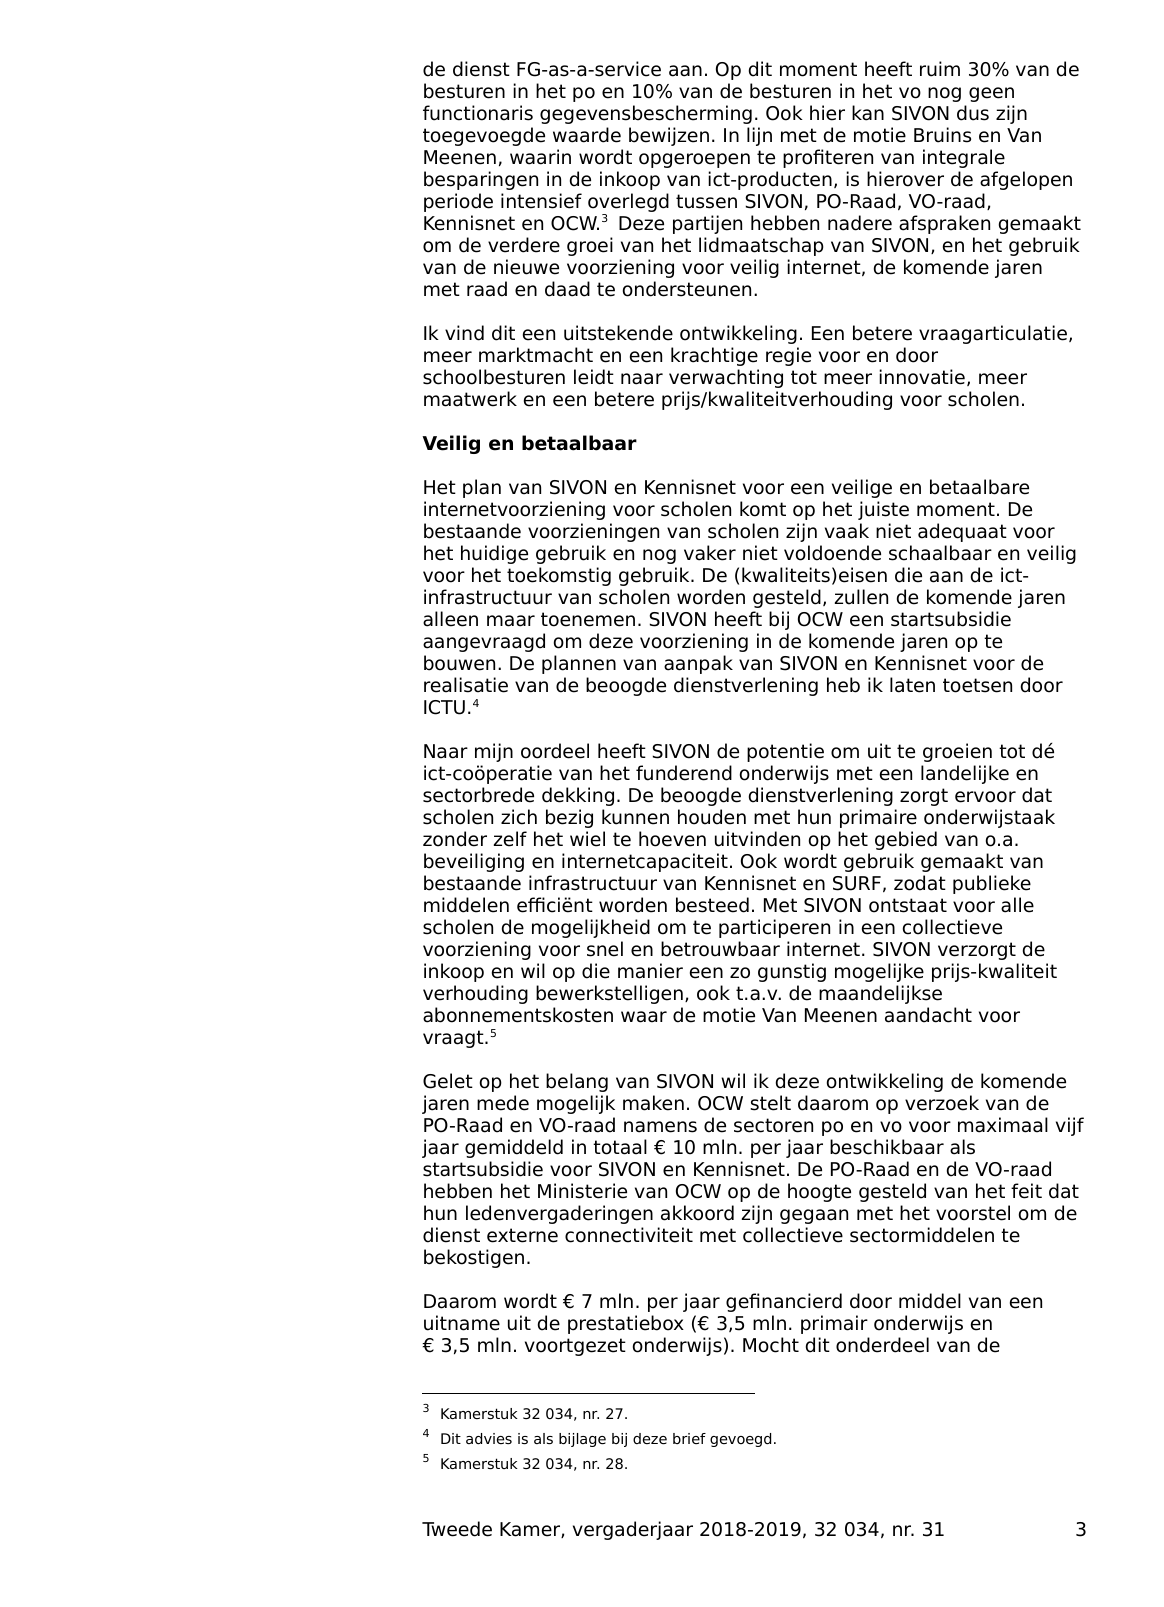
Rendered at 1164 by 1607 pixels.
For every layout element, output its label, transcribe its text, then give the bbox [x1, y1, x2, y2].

text Kamerstuk 32 034, nr. 28. [422, 1452, 1087, 1474]
text Dit advies is als bijlage bij deze brief gevoegd. [422, 1427, 1087, 1449]
subtitle Veilig en betaalbaar [422, 433, 1087, 455]
text Ik vind dit een uitstekende ontwikkeling. Een betere vraagarticulatie, meer marktmacht en een krachtige regie voor en door schoolbesturen leidt naar verwachting tot meer innovatie, meer maatwerk en een betere prijs/kwaliteitverhouding voor scholen. [422, 323, 1087, 411]
text Naar mijn oordeel heeft SIVON de potentie om uit te groeien tot dé ict-coöperatie van het funderend onderwijs met een landelijke en sectorbrede dekking. De beoogde dienstverlening zorgt ervoor dat scholen zich bezig kunnen houden met hun primaire onderwijstaak zonder zelf het wiel te hoeven uitvinden op het gebied van o.a. beveiliging en internetcapaciteit. Ook wordt gebruik gemaakt van bestaande infrastructuur van Kennisnet en SURF, zodat publieke middelen efficiënt worden besteed. Met SIVON ontstaat voor alle scholen de mogelijkheid om te participeren in een collectieve voorziening voor snel en betrouwbaar internet. SIVON verzorgt de inkoop en wil op die manier een zo gunstig mogelijke prijs-kwaliteit verhouding bewerkstelligen, ook t.a.v. de maandelijkse abonnementskosten waar de motie Van Meenen aandacht voor vraagt. [422, 741, 1087, 1049]
text Kamerstuk 32 034, nr. 27. [422, 1402, 1087, 1424]
text Daarom wordt € 7 mln. per jaar gefinancierd door middel van een uitname uit de prestatiebox (€ 3,5 mln. primair onderwijs en € 3,5 mln. voortgezet onderwijs). Mocht dit onderdeel van de [422, 1291, 1087, 1357]
text de dienst FG-as-a-service aan. Op dit moment heeft ruim 30% van de besturen in het po en 10% van de besturen in het vo nog geen functionaris gegevensbescherming. Ook hier kan SIVON dus zijn toegevoegde waarde bewijzen. In lijn met de motie Bruins en Van Meenen, waarin wordt opgeroepen te profiteren van integrale besparingen in de inkoop van ict-producten, is hierover de afgelopen periode intensief overlegd tussen SIVON, PO-Raad, VO-raad, Kennisnet en OCW. Deze partijen hebben nadere afspraken gemaakt om de verdere groei van het lidmaatschap van SIVON, en het gebruik van de nieuwe voorziening voor veilig internet, de komende jaren met raad en daad te ondersteunen. [422, 59, 1087, 301]
text Het plan van SIVON en Kennisnet voor een veilige en betaalbare internetvoorziening voor scholen komt op het juiste moment. De bestaande voorzieningen van scholen zijn vaak niet adequaat voor het huidige gebruik en nog vaker niet voldoende schaalbaar en veilig voor het toekomstig gebruik. De (kwaliteits)eisen die aan de ict-infrastructuur van scholen worden gesteld, zullen de komende jaren alleen maar toenemen. SIVON heeft bij OCW een startsubsidie aangevraagd om deze voorziening in de komende jaren op te bouwen. De plannen van aanpak van SIVON en Kennisnet voor de realisatie van de beoogde dienstverlening heb ik laten toetsen door ICTU. [422, 477, 1087, 719]
text Gelet op het belang van SIVON wil ik deze ontwikkeling de komende jaren mede mogelijk maken. OCW stelt daarom op verzoek van de PO-Raad en VO-raad namens de sectoren po en vo voor maximaal vijf jaar gemiddeld in totaal € 10 mln. per jaar beschikbaar als startsubsidie voor SIVON en Kennisnet. De PO-Raad en de VO-raad hebben het Ministerie van OCW op de hoogte gesteld van het feit dat hun ledenvergaderingen akkoord zijn gegaan met het voorstel om de dienst externe connectiviteit met collectieve sectormiddelen te bekostigen. [422, 1071, 1087, 1269]
